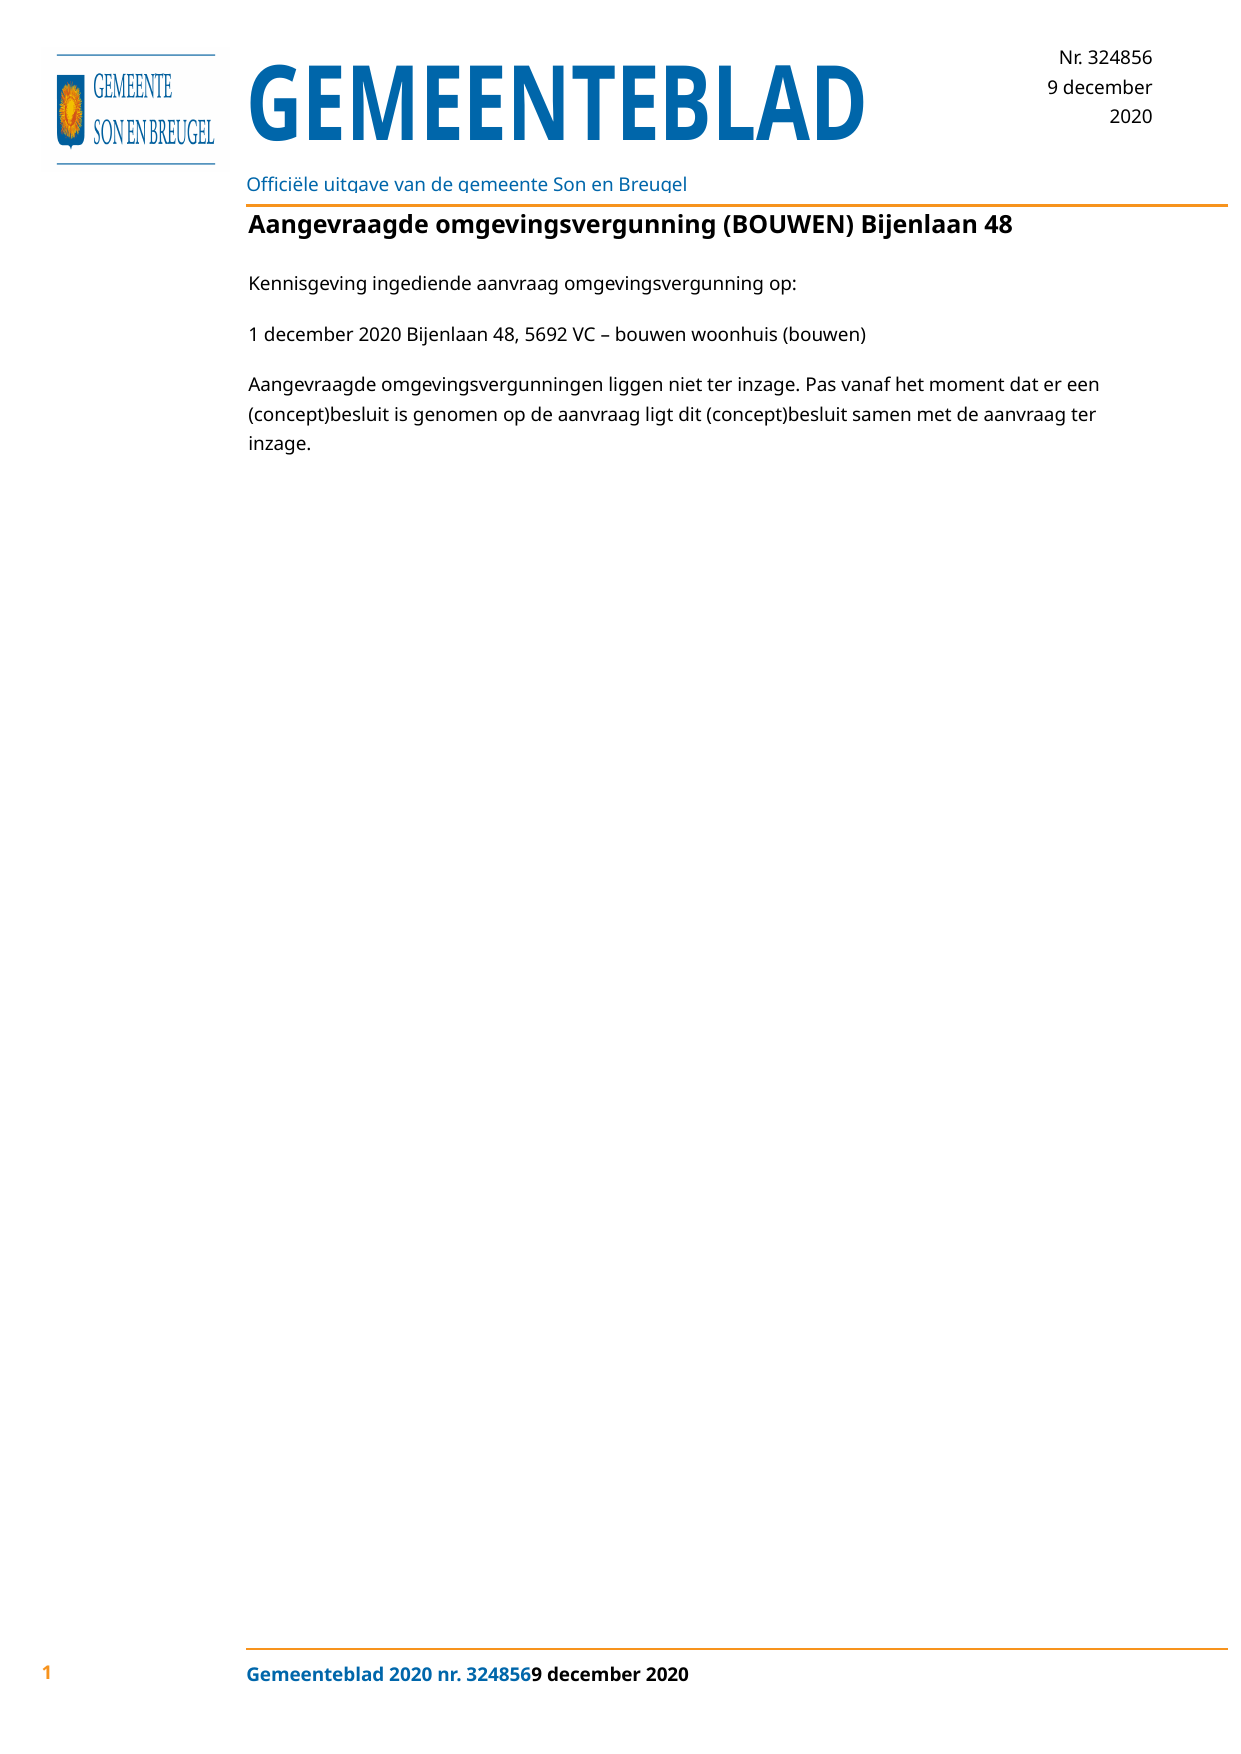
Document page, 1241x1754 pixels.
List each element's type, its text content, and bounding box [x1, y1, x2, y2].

text Aangevraagde omgevingsvergunning (BOUWEN) Bijenlaan 48 [248, 207, 1152, 241]
text 1 december 2020 Bijenlaan 48, 5692 VC – bouwen woonhuis (bouwen) [248, 321, 1152, 346]
text Aangevraagde omgevingsvergunningen liggen niet ter inzage. Pas vanaf het moment dat er een (concept)besluit is genomen op de aanvraag ligt dit (concept)besluit samen met de aanvraag ter inzage. [248, 371, 1152, 456]
text Kennisgeving ingediende aanvraag omgevingsvergunning op: [248, 270, 1152, 296]
picture [41, 47, 231, 172]
